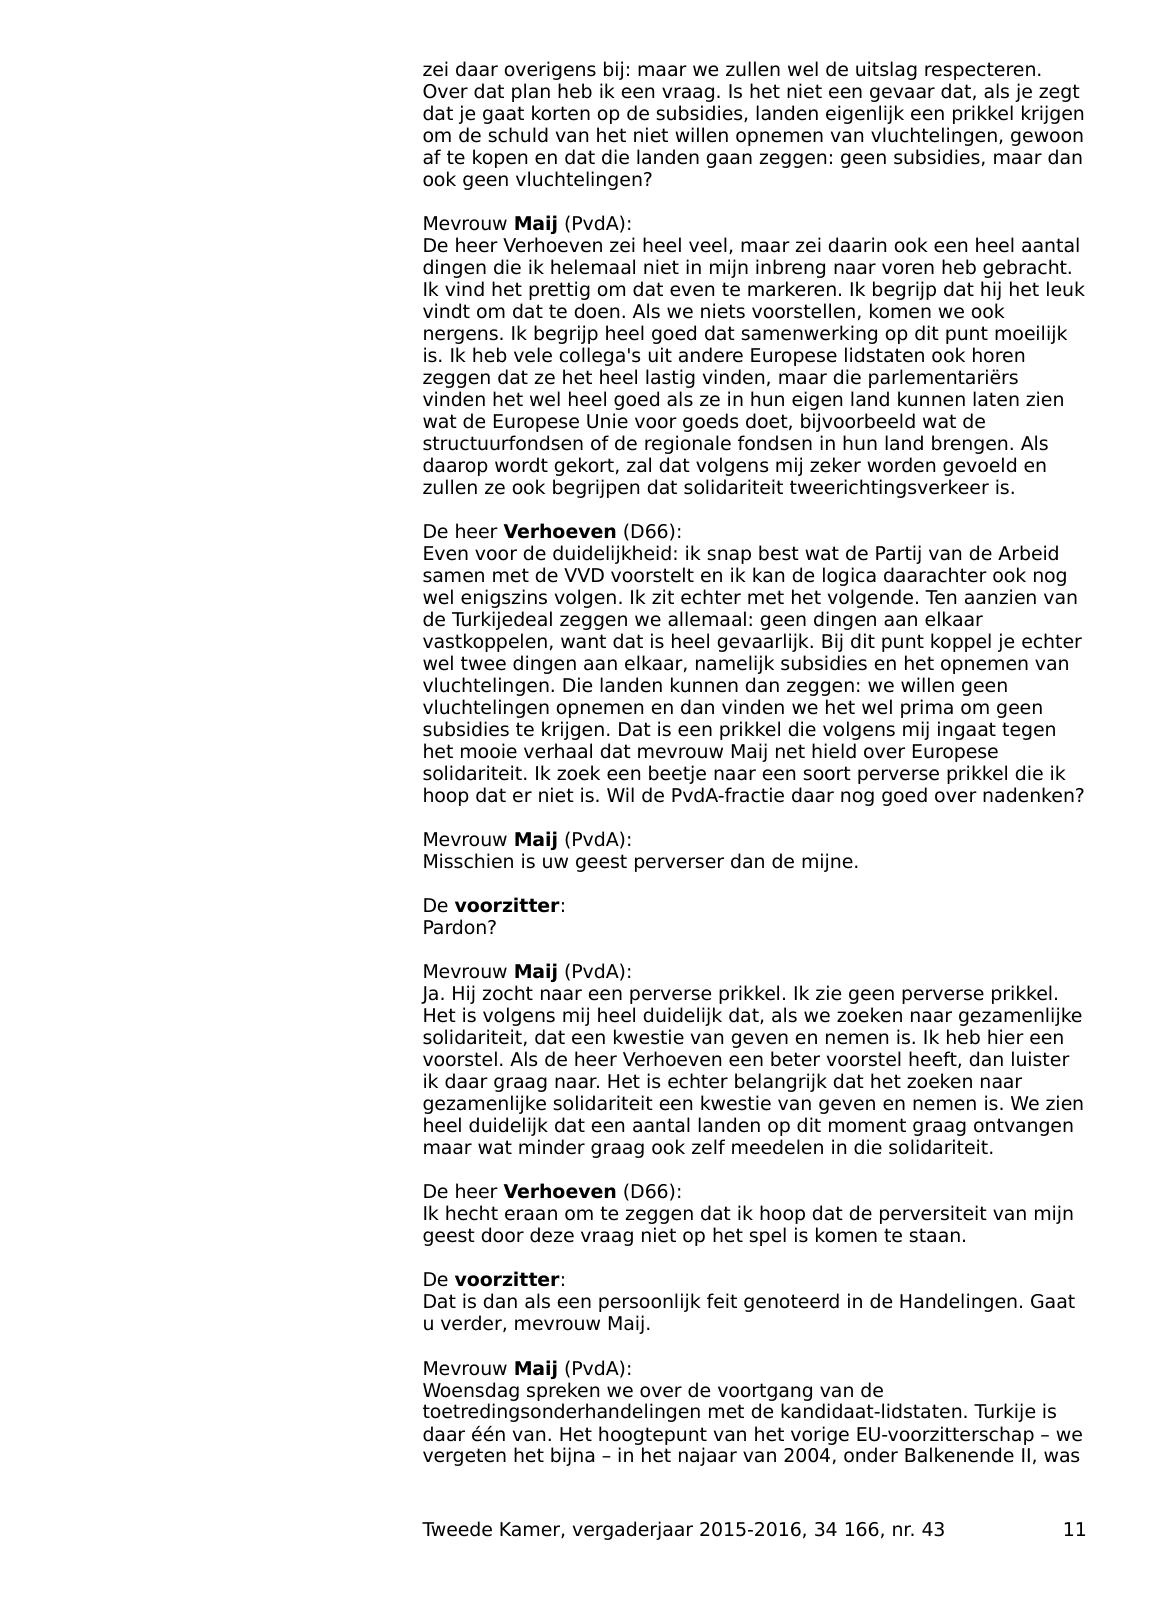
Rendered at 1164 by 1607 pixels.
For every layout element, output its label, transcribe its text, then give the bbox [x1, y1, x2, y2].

text Mevrouw Maij (PvdA): [422, 961, 1087, 983]
text Dat is dan als een persoonlijk feit genoteerd in de Handelingen. Gaat u verder, mevrouw Maij. [422, 1291, 1087, 1335]
text Woensdag spreken we over de voortgang van de toetredingsonderhandelingen met de kandidaat-lidstaten. Turkije is daar één van. Het hoogtepunt van het vorige EU-voorzitterschap – we vergeten het bijna – in het najaar van 2004, onder Balkenende II, was [422, 1379, 1087, 1467]
text Mevrouw Maij (PvdA): [422, 213, 1087, 235]
text De voorzitter: [422, 895, 1087, 917]
text Even voor de duidelijkheid: ik snap best wat de Partij van de Arbeid samen met de VVD voorstelt en ik kan de logica daarachter ook nog wel enigszins volgen. Ik zit echter met het volgende. Ten aanzien van de Turkijedeal zeggen we allemaal: geen dingen aan elkaar vastkoppelen, want dat is heel gevaarlijk. Bij dit punt koppel je echter wel twee dingen aan elkaar, namelijk subsidies en het opnemen van vluchtelingen. Die landen kunnen dan zeggen: we willen geen vluchtelingen opnemen en dan vinden we het wel prima om geen subsidies te krijgen. Dat is een prikkel die volgens mij ingaat tegen het mooie verhaal dat mevrouw Maij net hield over Europese solidariteit. Ik zoek een beetje naar een soort perverse prikkel die ik hoop dat er niet is. Wil de PvdA-fractie daar nog goed over nadenken? [422, 543, 1087, 807]
text zei daar overigens bij: maar we zullen wel de uitslag respecteren. Over dat plan heb ik een vraag. Is het niet een gevaar dat, als je zegt dat je gaat korten op de subsidies, landen eigenlijk een prikkel krijgen om de schuld van het niet willen opnemen van vluchtelingen, gewoon af te kopen en dat die landen gaan zeggen: geen subsidies, maar dan ook geen vluchtelingen? [422, 59, 1087, 191]
text De heer Verhoeven (D66): [422, 1181, 1087, 1203]
text Ja. Hij zocht naar een perverse prikkel. Ik zie geen perverse prikkel. Het is volgens mij heel duidelijk dat, als we zoeken naar gezamenlijke solidariteit, dat een kwestie van geven en nemen is. Ik heb hier een voorstel. Als de heer Verhoeven een beter voorstel heeft, dan luister ik daar graag naar. Het is echter belangrijk dat het zoeken naar gezamenlijke solidariteit een kwestie van geven en nemen is. We zien heel duidelijk dat een aantal landen op dit moment graag ontvangen maar wat minder graag ook zelf meedelen in die solidariteit. [422, 983, 1087, 1159]
text De heer Verhoeven (D66): [422, 521, 1087, 543]
text De heer Verhoeven zei heel veel, maar zei daarin ook een heel aantal dingen die ik helemaal niet in mijn inbreng naar voren heb gebracht. Ik vind het prettig om dat even te markeren. Ik begrijp dat hij het leuk vindt om dat te doen. Als we niets voorstellen, komen we ook nergens. Ik begrijp heel goed dat samenwerking op dit punt moeilijk is. Ik heb vele collega's uit andere Europese lidstaten ook horen zeggen dat ze het heel lastig vinden, maar die parlementariërs vinden het wel heel goed als ze in hun eigen land kunnen laten zien wat de Europese Unie voor goeds doet, bijvoorbeeld wat de structuurfondsen of de regionale fondsen in hun land brengen. Als daarop wordt gekort, zal dat volgens mij zeker worden gevoeld en zullen ze ook begrijpen dat solidariteit tweerichtingsverkeer is. [422, 235, 1087, 499]
text Mevrouw Maij (PvdA): [422, 1357, 1087, 1379]
text Pardon? [422, 917, 1087, 939]
text Ik hecht eraan om te zeggen dat ik hoop dat de perversiteit van mijn geest door deze vraag niet op het spel is komen te staan. [422, 1203, 1087, 1247]
text Misschien is uw geest perverser dan de mijne. [422, 851, 1087, 873]
text De voorzitter: [422, 1269, 1087, 1291]
text Mevrouw Maij (PvdA): [422, 829, 1087, 851]
